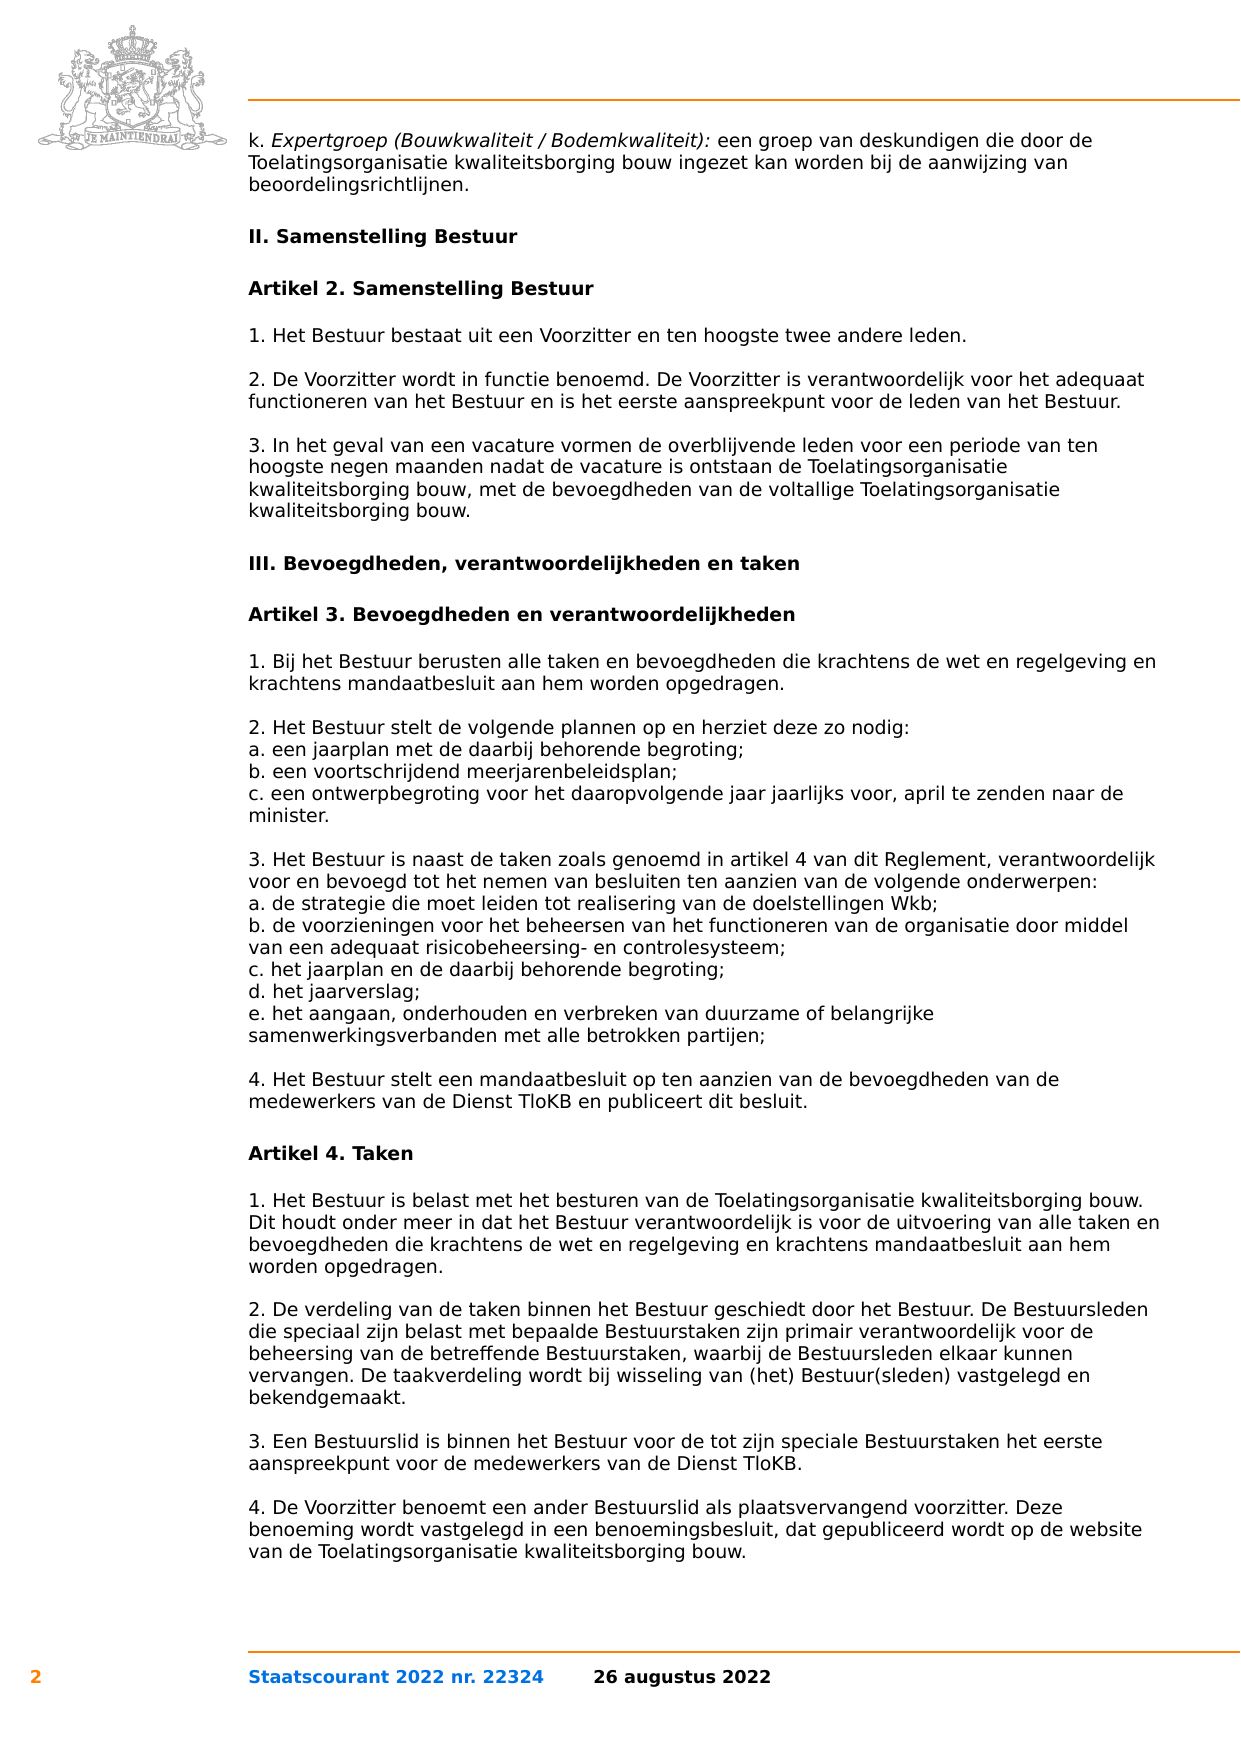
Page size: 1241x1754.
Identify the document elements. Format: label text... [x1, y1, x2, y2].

text b. een voortschrijdend meerjarenbeleidsplan; [248, 761, 1163, 783]
text 3. Het Bestuur is naast de taken zoals genoemd in artikel 4 van dit Reglement, verantwoordelijk voor en bevoegd tot het nemen van besluiten ten aanzien van de volgende onderwerpen: [248, 849, 1163, 893]
subtitle Artikel 3. Bevoegdheden en verantwoordelijkheden [248, 604, 1163, 626]
text e. het aangaan, onderhouden en verbreken van duurzame of belangrijke samenwerkingsverbanden met alle betrokken partijen; [248, 1003, 1163, 1047]
text 4. Het Bestuur stelt een mandaatbesluit op ten aanzien van de bevoegdheden van de medewerkers van de Dienst TloKB en publiceert dit besluit. [248, 1069, 1163, 1113]
text b. de voorzieningen voor het beheersen van het functioneren van de organisatie door middel van een adequaat risicobeheersing- en controlesysteem; [248, 915, 1163, 959]
text 2. De verdeling van de taken binnen het Bestuur geschiedt door het Bestuur. De Bestuursleden die speciaal zijn belast met bepaalde Bestuurstaken zijn primair verantwoordelijk voor de beheersing van de betreffende Bestuurstaken, waarbij de Bestuursleden elkaar kunnen vervangen. De taakverdeling wordt bij wisseling van (het) Bestuur(sleden) vastgelegd en bekendgemaakt. [248, 1299, 1163, 1409]
text 2. Het Bestuur stelt de volgende plannen op en herziet deze zo nodig: [248, 717, 1163, 739]
text 3. In het geval van een vacature vormen de overblijvende leden voor een periode van ten hoogste negen maanden nadat de vacature is ontstaan de Toelatingsorganisatie kwaliteitsborging bouw, met de bevoegdheden van de voltallige Toelatingsorganisatie kwaliteitsborging bouw. [248, 434, 1163, 522]
subtitle II. Samenstelling Bestuur [248, 226, 1163, 248]
text 4. De Voorzitter benoemt een ander Bestuurslid als plaatsvervangend voorzitter. Deze benoeming wordt vastgelegd in een benoemingsbesluit, dat gepubliceerd wordt op de website van de Toelatingsorganisatie kwaliteitsborging bouw. [248, 1497, 1163, 1563]
text 1. Bij het Bestuur berusten alle taken en bevoegdheden die krachtens de wet en regelgeving en krachtens mandaatbesluit aan hem worden opgedragen. [248, 651, 1163, 695]
text 3. Een Bestuurslid is binnen het Bestuur voor de tot zijn speciale Bestuurstaken het eerste aanspreekpunt voor de medewerkers van de Dienst TloKB. [248, 1431, 1163, 1475]
text d. het jaarverslag; [248, 981, 1163, 1003]
text a. een jaarplan met de daarbij behorende begroting; [248, 739, 1163, 761]
picture [38, 25, 227, 150]
text 2. De Voorzitter wordt in functie benoemd. De Voorzitter is verantwoordelijk voor het adequaat functioneren van het Bestuur en is het eerste aanspreekpunt voor de leden van het Bestuur. [248, 369, 1163, 413]
text a. de strategie die moet leiden tot realisering van de doelstellingen Wkb; [248, 893, 1163, 915]
text c. een ontwerpbegroting voor het daaropvolgende jaar jaarlijks voor, april te zenden naar de minister. [248, 783, 1163, 827]
text k. Expertgroep (Bouwkwaliteit / Bodemkwaliteit): een groep van deskundigen die door de Toelatingsorganisatie kwaliteitsborging bouw ingezet kan worden bij de aanwijzing van beoordelingsrichtlijnen. [248, 130, 1163, 196]
text 1. Het Bestuur bestaat uit een Voorzitter en ten hoogste twee andere leden. [248, 325, 1163, 347]
subtitle III. Bevoegdheden, verantwoordelijkheden en taken [248, 552, 1163, 574]
subtitle Artikel 4. Taken [248, 1143, 1163, 1164]
text c. het jaarplan en de daarbij behorende begroting; [248, 959, 1163, 981]
text 1. Het Bestuur is belast met het besturen van de Toelatingsorganisatie kwaliteitsborging bouw. Dit houdt onder meer in dat het Bestuur verantwoordelijk is voor de uitvoering van alle taken en bevoegdheden die krachtens de wet en regelgeving en krachtens mandaatbesluit aan hem worden opgedragen. [248, 1189, 1163, 1277]
subtitle Artikel 2. Samenstelling Bestuur [248, 278, 1163, 300]
